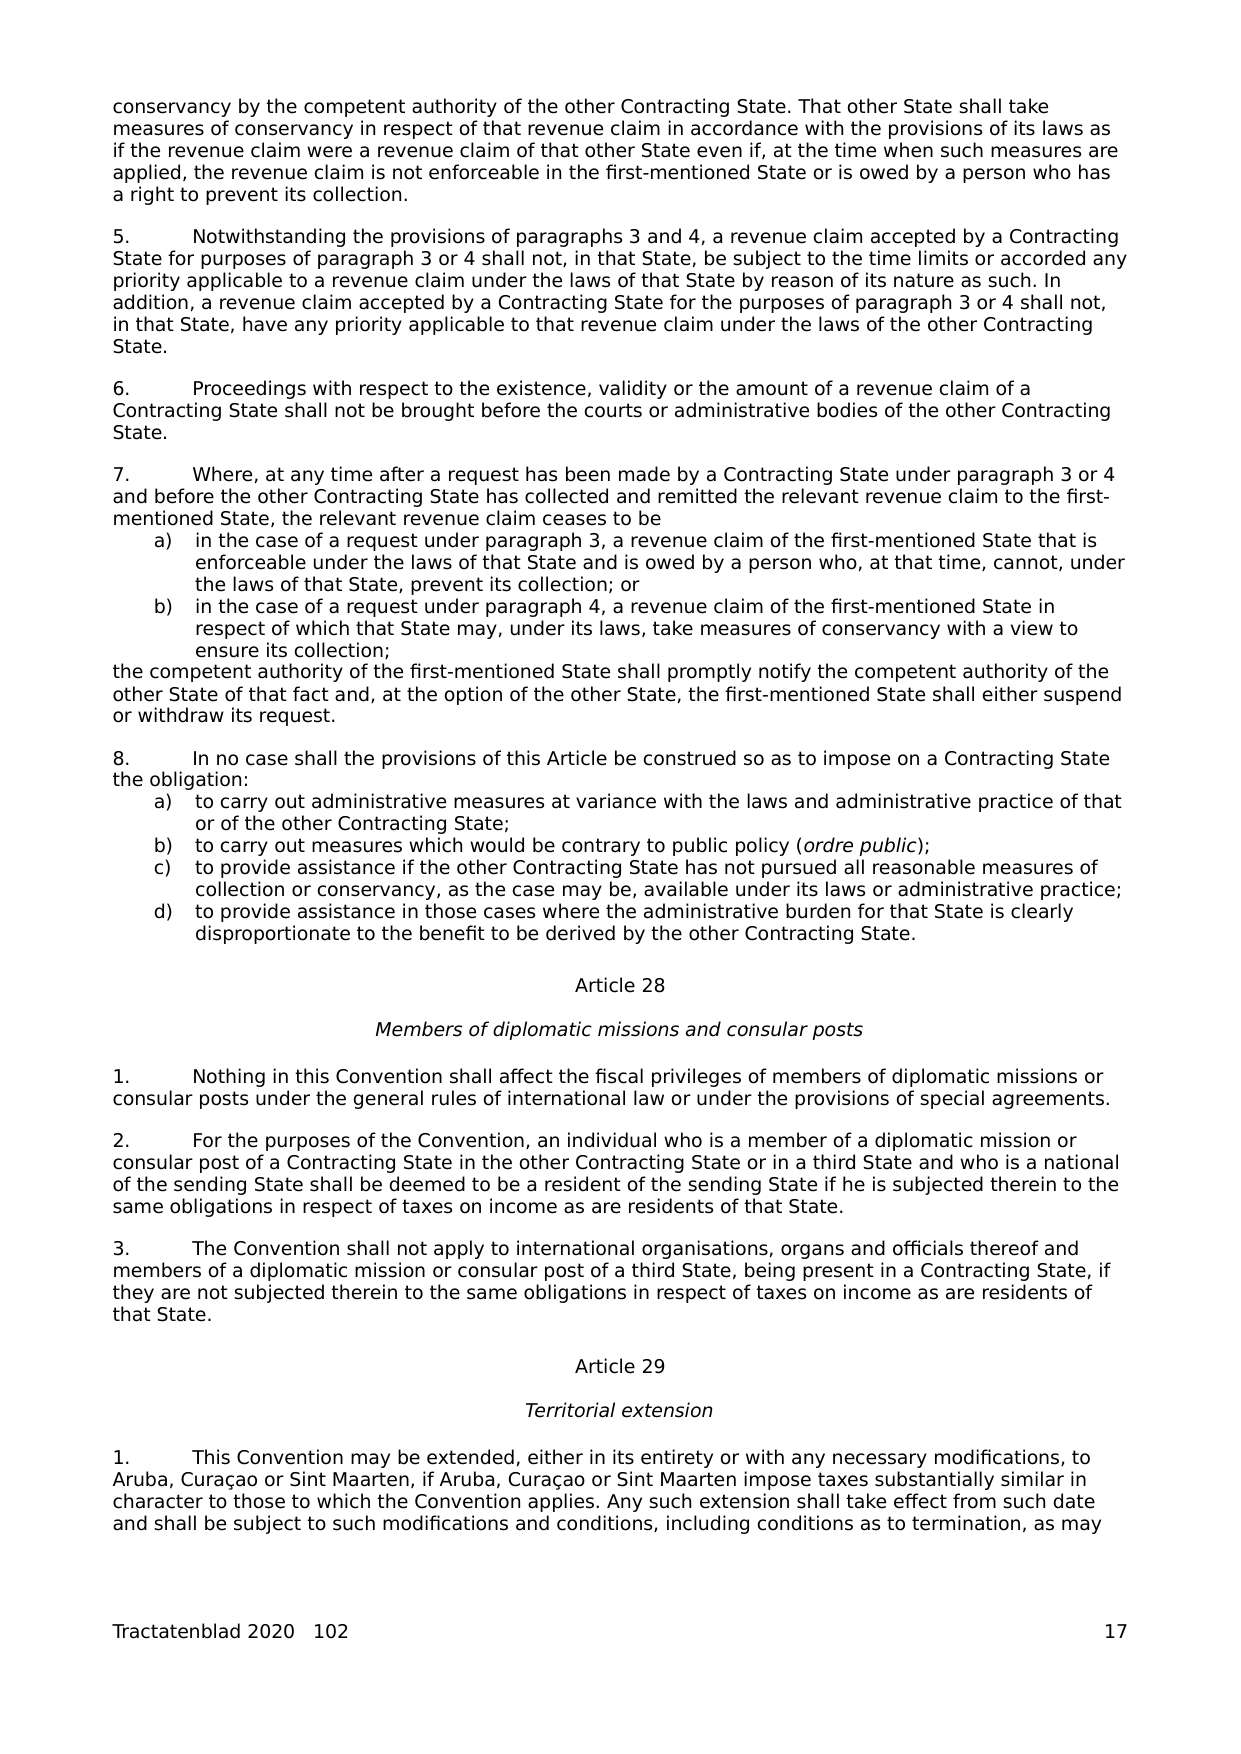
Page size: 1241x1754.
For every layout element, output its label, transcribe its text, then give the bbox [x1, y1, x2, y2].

text b) in the case of a request under paragraph 4, a revenue claim of the first-mentioned State in respect of which that State may, under its laws, take measures of conservancy with a view to ensure its collection; [153, 596, 1128, 661]
text the competent authority of the first-mentioned State shall promptly notify the competent authority of the other State of that fact and, at the option of the other State, the first-mentioned State shall either suspend or withdraw its request. [112, 661, 1128, 727]
text 6. Proceedings with respect to the existence, validity or the amount of a revenue claim of a Contracting State shall not be brought before the courts or administrative bodies of the other Contracting State. [112, 378, 1128, 444]
subtitle Article 29 Territorial extension [112, 1356, 1128, 1422]
text 1. This Convention may be extended, either in its entirety or with any necessary modifications, to Aruba, Curaçao or Sint Maarten, if Aruba, Curaçao or Sint Maarten impose taxes substantially similar in character to those to which the Convention applies. Any such extension shall take effect from such date and shall be subject to such modifications and conditions, including conditions as to termination, as may [112, 1447, 1128, 1535]
text 2. For the purposes of the Convention, an individual who is a member of a diplomatic mission or consular post of a Contracting State in the other Contracting State or in a third State and who is a national of the sending State shall be deemed to be a resident of the sending State if he is subjected therein to the same obligations in respect of taxes on income as are residents of that State. [112, 1130, 1128, 1218]
subtitle Article 28 Members of diplomatic missions and consular posts [112, 975, 1128, 1041]
text 1. Nothing in this Convention shall affect the fiscal privileges of members of diplomatic missions or consular posts under the general rules of international law or under the provisions of special agreements. [112, 1066, 1128, 1110]
text 7. Where, at any time after a request has been made by a Contracting State under paragraph 3 or 4 and before the other Contracting State has collected and remitted the relevant revenue claim to the first-mentioned State, the relevant revenue claim ceases to be [112, 464, 1128, 529]
text a) in the case of a request under paragraph 3, a revenue claim of the first-mentioned State that is enforceable under the laws of that State and is owed by a person who, at that time, cannot, under the laws of that State, prevent its collection; or [153, 529, 1128, 596]
text 5. Notwithstanding the provisions of paragraphs 3 and 4, a revenue claim accepted by a Contracting State for purposes of paragraph 3 or 4 shall not, in that State, be subject to the time limits or accorded any priority applicable to a revenue claim under the laws of that State by reason of its nature as such. In addition, a revenue claim accepted by a Contracting State for the purposes of paragraph 3 or 4 shall not, in that State, have any priority applicable to that revenue claim under the laws of the other Contracting State. [112, 226, 1128, 358]
text conservancy by the competent authority of the other Contracting State. That other State shall take measures of conservancy in respect of that revenue claim in accordance with the provisions of its laws as if the revenue claim were a revenue claim of that other State even if, at the time when such measures are applied, the revenue claim is not enforceable in the first-mentioned State or is owed by a person who has a right to prevent its collection. [112, 96, 1128, 206]
text 8. In no case shall the provisions of this Article be construed so as to impose on a Contracting State the obligation: [112, 747, 1128, 791]
text b) to carry out measures which would be contrary to public policy (ordre public); [153, 835, 1128, 857]
text a) to carry out administrative measures at variance with the laws and administrative practice of that or of the other Contracting State; [153, 791, 1128, 835]
text c) to provide assistance if the other Contracting State has not pursued all reasonable measures of collection or conservancy, as the case may be, available under its laws or administrative practice; [153, 857, 1128, 901]
text d) to provide assistance in those cases where the administrative burden for that State is clearly disproportionate to the benefit to be derived by the other Contracting State. [153, 901, 1128, 945]
text 3. The Convention shall not apply to international organisations, organs and officials thereof and members of a diplomatic mission or consular post of a third State, being present in a Contracting State, if they are not subjected therein to the same obligations in respect of taxes on income as are residents of that State. [112, 1238, 1128, 1326]
